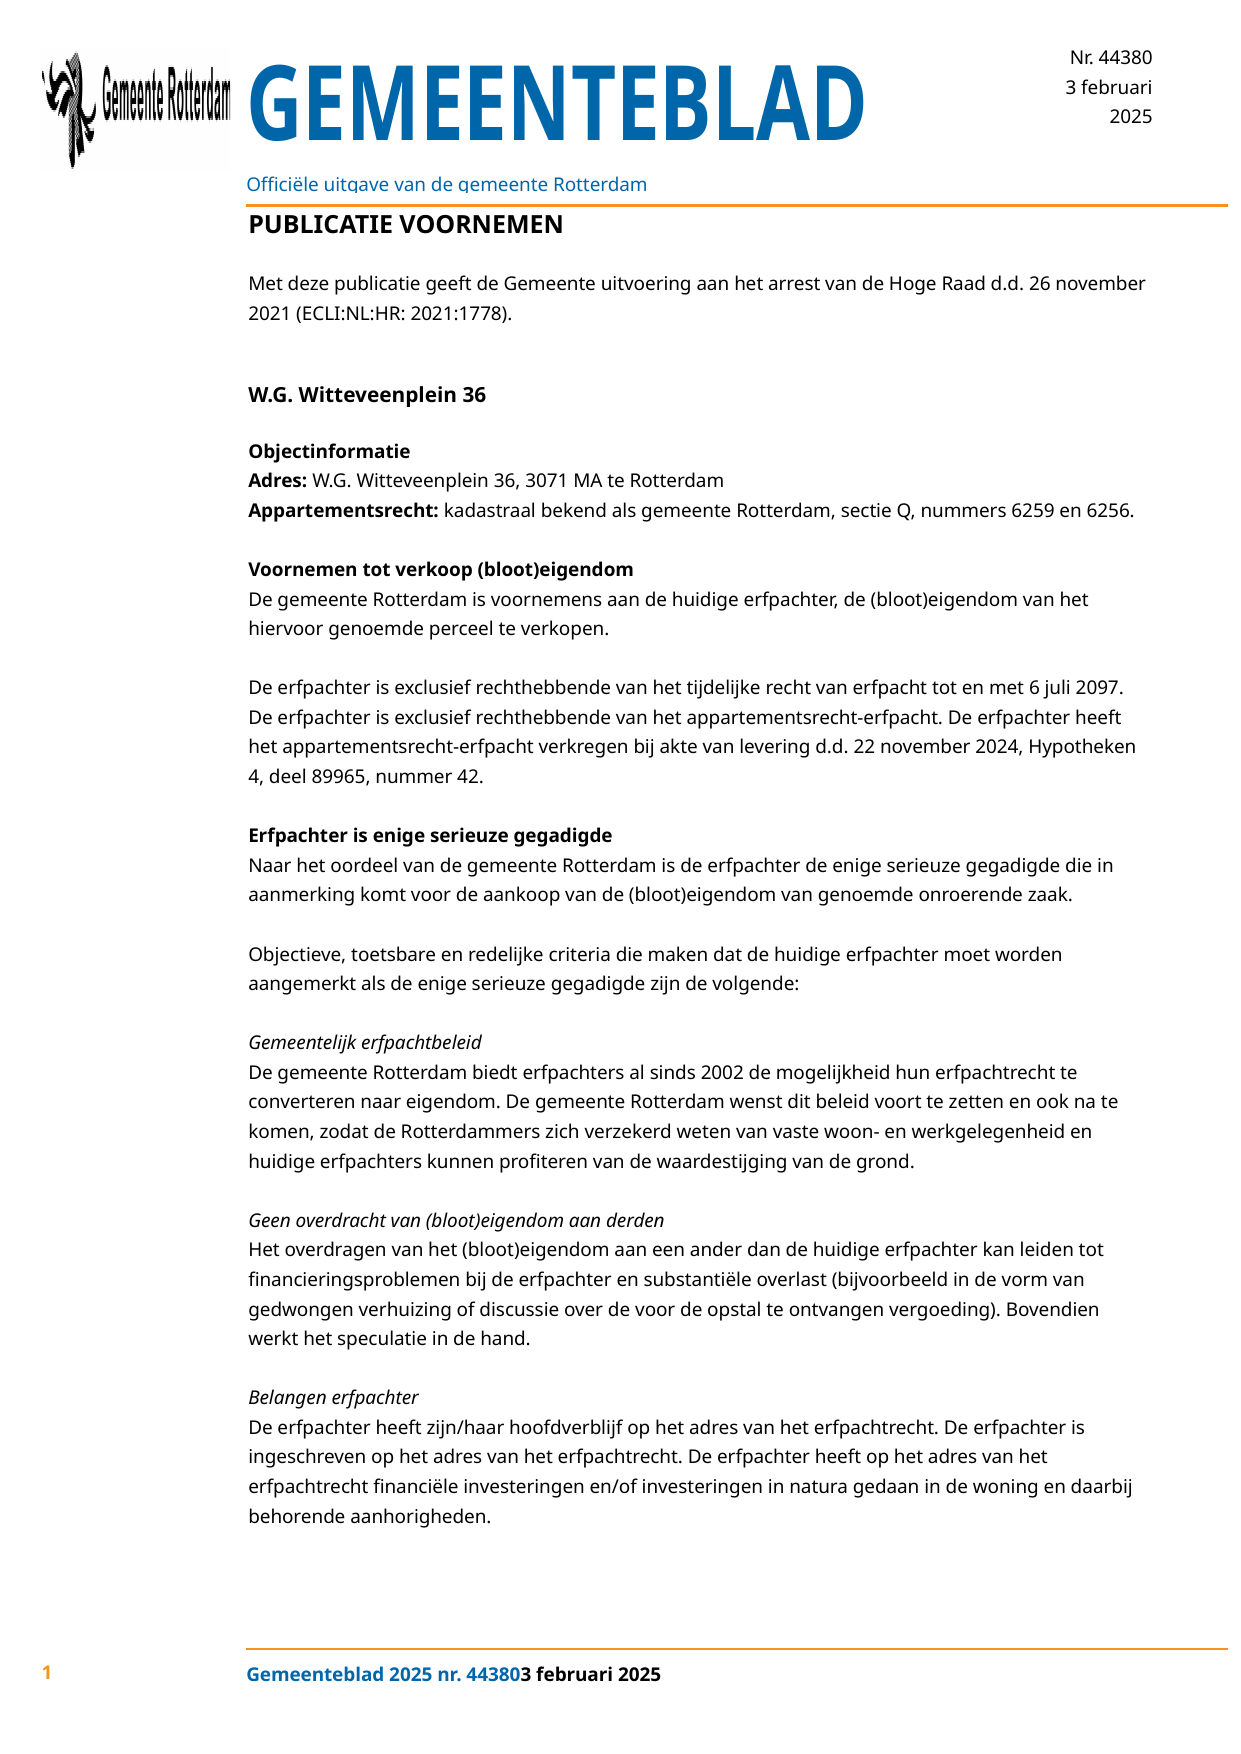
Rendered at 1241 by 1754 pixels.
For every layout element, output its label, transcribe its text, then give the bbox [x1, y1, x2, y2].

text W.G. Witteveenplein 36 [248, 380, 1152, 408]
text De erfpachter heeft zijn/haar hoofdverblijf op het adres van het erfpachtrecht. De erfpachter is ingeschreven op het adres van het erfpachtrecht. De erfpachter heeft op het adres van het erfpachtrecht financiële investeringen en/of investeringen in natura gedaan in de woning en daarbij behorende aanhorigheden. [248, 1414, 1152, 1529]
text Gemeentelijk erfpachtbeleid [248, 1029, 1152, 1055]
picture [41, 47, 231, 172]
text Met deze publicatie geeft de Gemeente uitvoering aan het arrest van de Hoge Raad d.d. 26 november 2021 (ECLI:NL:HR: 2021:1778). [248, 270, 1152, 326]
text Voornemen tot verkoop (bloot)eigendom [248, 556, 1152, 582]
text De erfpachter is exclusief rechthebbende van het tijdelijke recht van erfpacht tot en met 6 juli 2097. De erfpachter is exclusief rechthebbende van het appartementsrecht-erfpacht. De erfpachter heeft het appartementsrecht-erfpacht verkregen bij akte van levering d.d. 22 november 2024, Hypotheken 4, deel 89965, nummer 42. [248, 674, 1152, 789]
text De gemeente Rotterdam is voornemens aan de huidige erfpachter, de (bloot)eigendom van het hiervoor genoemde perceel te verkopen. [248, 586, 1152, 641]
text PUBLICATIE VOORNEMEN [248, 207, 1152, 241]
text Objectieve, toetsbare en redelijke criteria die maken dat de huidige erfpachter moet worden aangemerkt als de enige serieuze gegadigde zijn de volgende: [248, 941, 1152, 996]
text Geen overdracht van (bloot)eigendom aan derden [248, 1207, 1152, 1233]
text Erfpachter is enige serieuze gegadigde [248, 822, 1152, 848]
text De gemeente Rotterdam biedt erfpachters al sinds 2002 de mogelijkheid hun erfpachtrecht te converteren naar eigendom. De gemeente Rotterdam wenst dit beleid voort te zetten en ook na te komen, zodat de Rotterdammers zich verzekerd weten van vaste woon- en werkgelegenheid en huidige erfpachters kunnen profiteren van de waardestijging van de grond. [248, 1059, 1152, 1174]
text Belangen erfpachter [248, 1384, 1152, 1410]
text Appartementsrecht: kadastraal bekend als gemeente Rotterdam, sectie Q, nummers 6259 en 6256. [248, 497, 1152, 523]
text Adres: W.G. Witteveenplein 36, 3071 MA te Rotterdam [248, 467, 1152, 493]
text Het overdragen van het (bloot)eigendom aan een ander dan de huidige erfpachter kan leiden tot financieringsproblemen bij de erfpachter en substantiële overlast (bijvoorbeeld in de vorm van gedwongen verhuizing of discussie over de voor de opstal te ontvangen vergoeding). Bovendien werkt het speculatie in de hand. [248, 1237, 1152, 1351]
text Naar het oordeel van de gemeente Rotterdam is de erfpachter de enige serieuze gegadigde die in aanmerking komt voor de aankoop van de (bloot)eigendom van genoemde onroerende zaak. [248, 852, 1152, 907]
text Objectinformatie [248, 438, 1152, 464]
